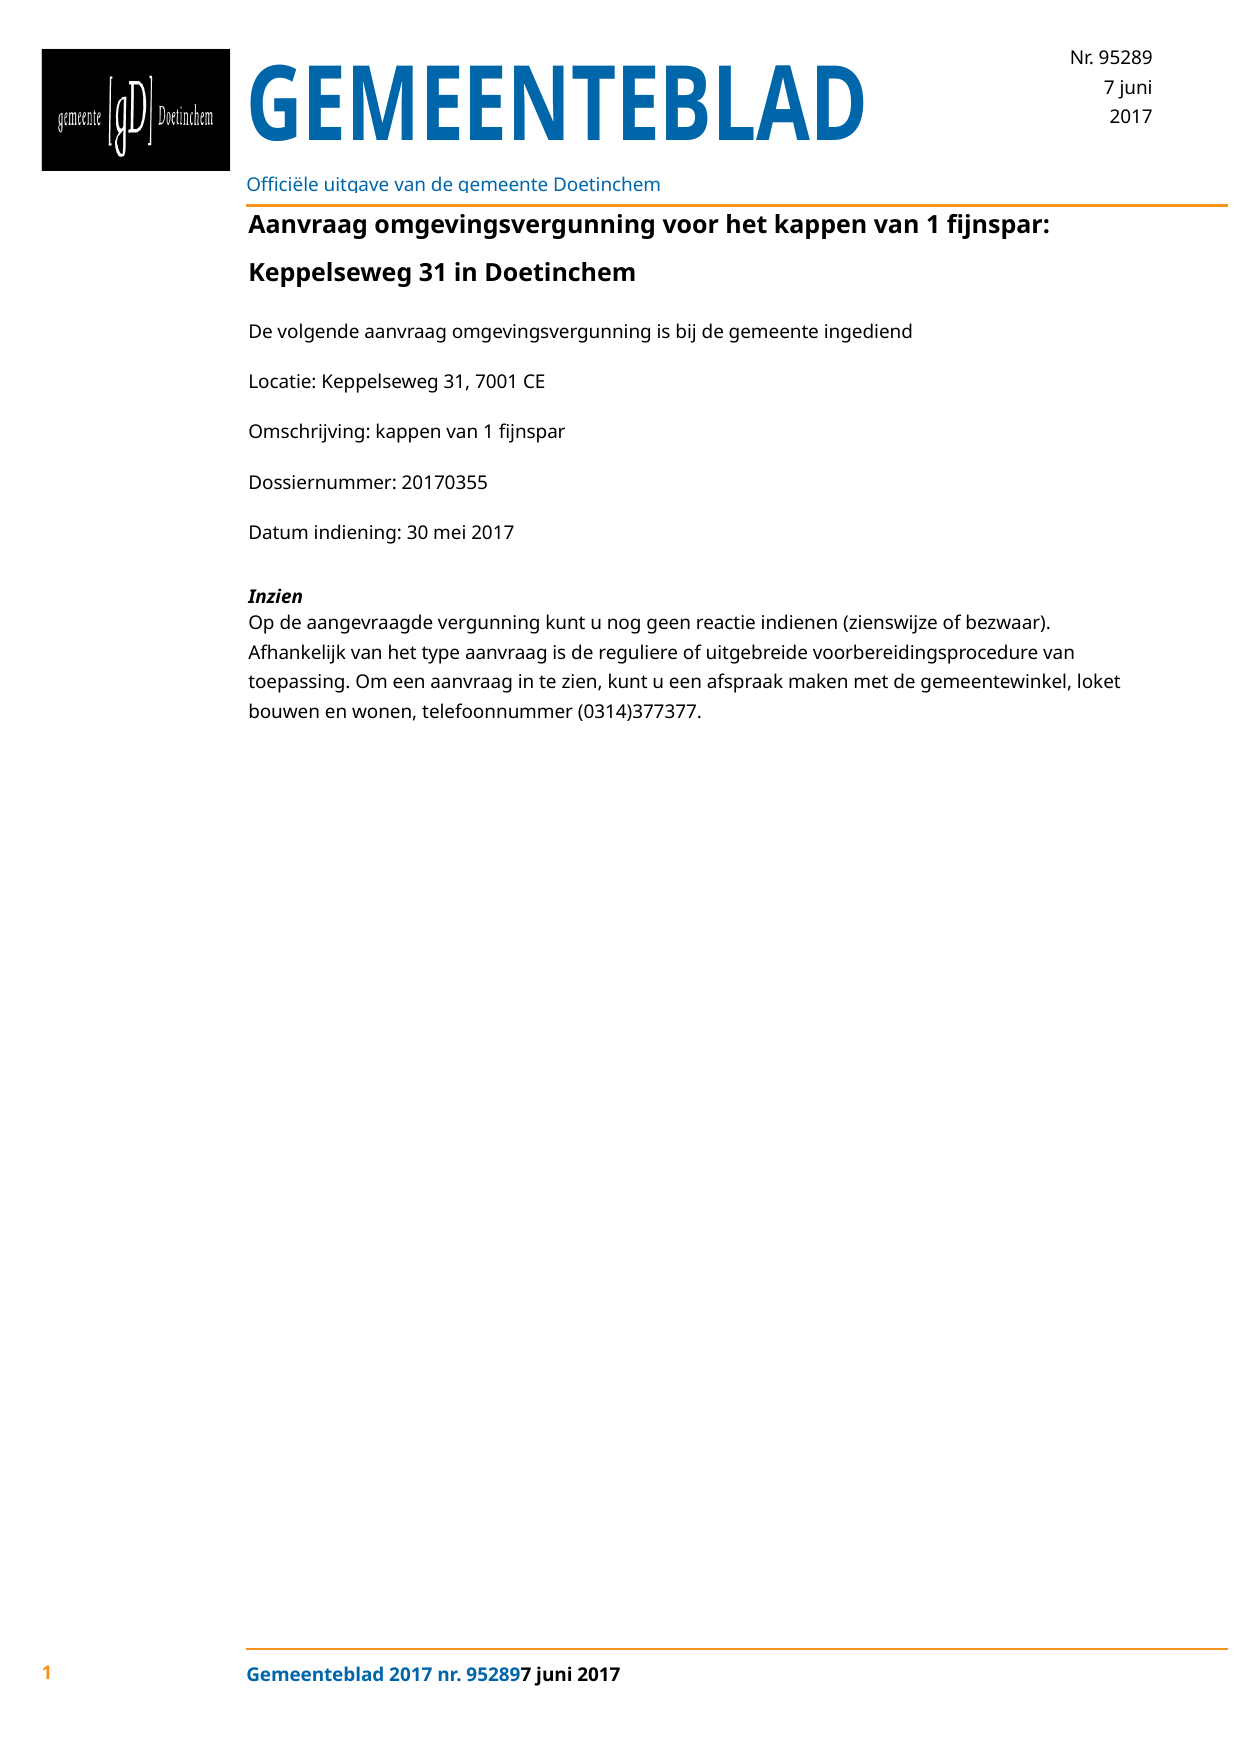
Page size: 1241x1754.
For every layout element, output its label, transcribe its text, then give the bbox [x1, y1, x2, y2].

text Omschrijving: kappen van 1 fijnspar [248, 419, 1152, 444]
text Locatie: Keppelseweg 31, 7001 CE [248, 368, 1152, 394]
text Dossiernummer: 20170355 [248, 469, 1152, 495]
text Datum indiening: 30 mei 2017 [248, 519, 1152, 545]
text Inzien [248, 583, 1152, 609]
picture [41, 47, 231, 172]
text Op de aangevraagde vergunning kunt u nog geen reactie indienen (zienswijze of bezwaar). Afhankelijk van het type aanvraag is de reguliere of uitgebreide voorbereidingsprocedure van toepassing. Om een aanvraag in te zien, kunt u een afspraak maken met de gemeentewinkel, loket bouwen en wonen, telefoonnummer (0314)377377. [248, 609, 1152, 724]
text De volgende aanvraag omgevingsvergunning is bij de gemeente ingediend [248, 318, 1152, 344]
text Aanvraag omgevingsvergunning voor het kappen van 1 fijnspar: Keppelseweg 31 in Doetinchem [248, 207, 1152, 288]
